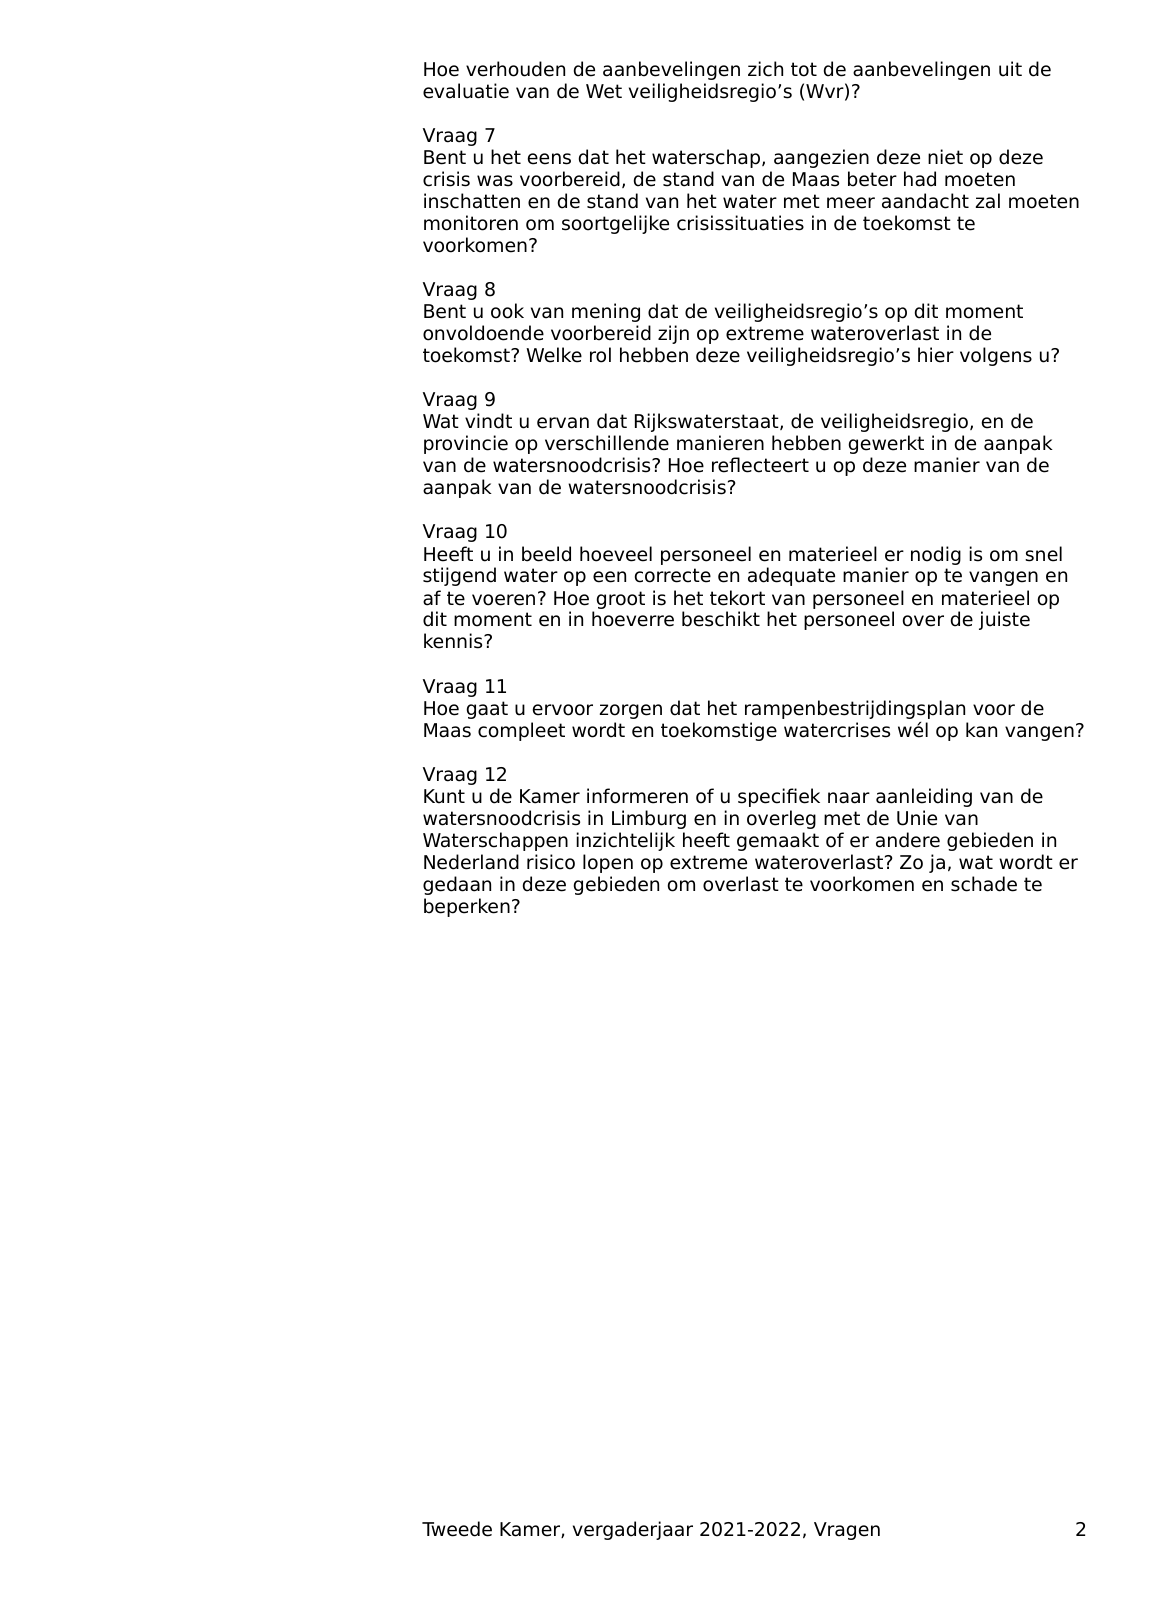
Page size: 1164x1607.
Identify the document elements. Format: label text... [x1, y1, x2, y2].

text Vraag 11 [422, 676, 1087, 697]
text Hoe verhouden de aanbevelingen zich tot de aanbevelingen uit de evaluatie van de Wet veiligheidsregio’s (Wvr)? [422, 59, 1087, 103]
text Wat vindt u ervan dat Rijkswaterstaat, de veiligheidsregio, en de provincie op verschillende manieren hebben gewerkt in de aanpak van de watersnoodcrisis? Hoe reflecteert u op deze manier van de aanpak van de watersnoodcrisis? [422, 411, 1087, 499]
text Vraag 8 [422, 279, 1087, 301]
text Heeft u in beeld hoeveel personeel en materieel er nodig is om snel stijgend water op een correcte en adequate manier op te vangen en af te voeren? Hoe groot is het tekort van personeel en materieel op dit moment en in hoeverre beschikt het personeel over de juiste kennis? [422, 543, 1087, 653]
text Hoe gaat u ervoor zorgen dat het rampenbestrijdingsplan voor de Maas compleet wordt en toekomstige watercrises wél op kan vangen? [422, 697, 1087, 741]
text Vraag 12 [422, 764, 1087, 786]
text Vraag 10 [422, 521, 1087, 543]
text Bent u het eens dat het waterschap, aangezien deze niet op deze crisis was voorbereid, de stand van de Maas beter had moeten inschatten en de stand van het water met meer aandacht zal moeten monitoren om soortgelijke crisissituaties in de toekomst te voorkomen? [422, 147, 1087, 257]
text Vraag 7 [422, 125, 1087, 147]
text Kunt u de Kamer informeren of u specifiek naar aanleiding van de watersnoodcrisis in Limburg en in overleg met de Unie van Waterschappen inzichtelijk heeft gemaakt of er andere gebieden in Nederland risico lopen op extreme wateroverlast? Zo ja, wat wordt er gedaan in deze gebieden om overlast te voorkomen en schade te beperken? [422, 786, 1087, 917]
text Vraag 9 [422, 389, 1087, 411]
text Bent u ook van mening dat de veiligheidsregio’s op dit moment onvoldoende voorbereid zijn op extreme wateroverlast in de toekomst? Welke rol hebben deze veiligheidsregio’s hier volgens u? [422, 301, 1087, 367]
